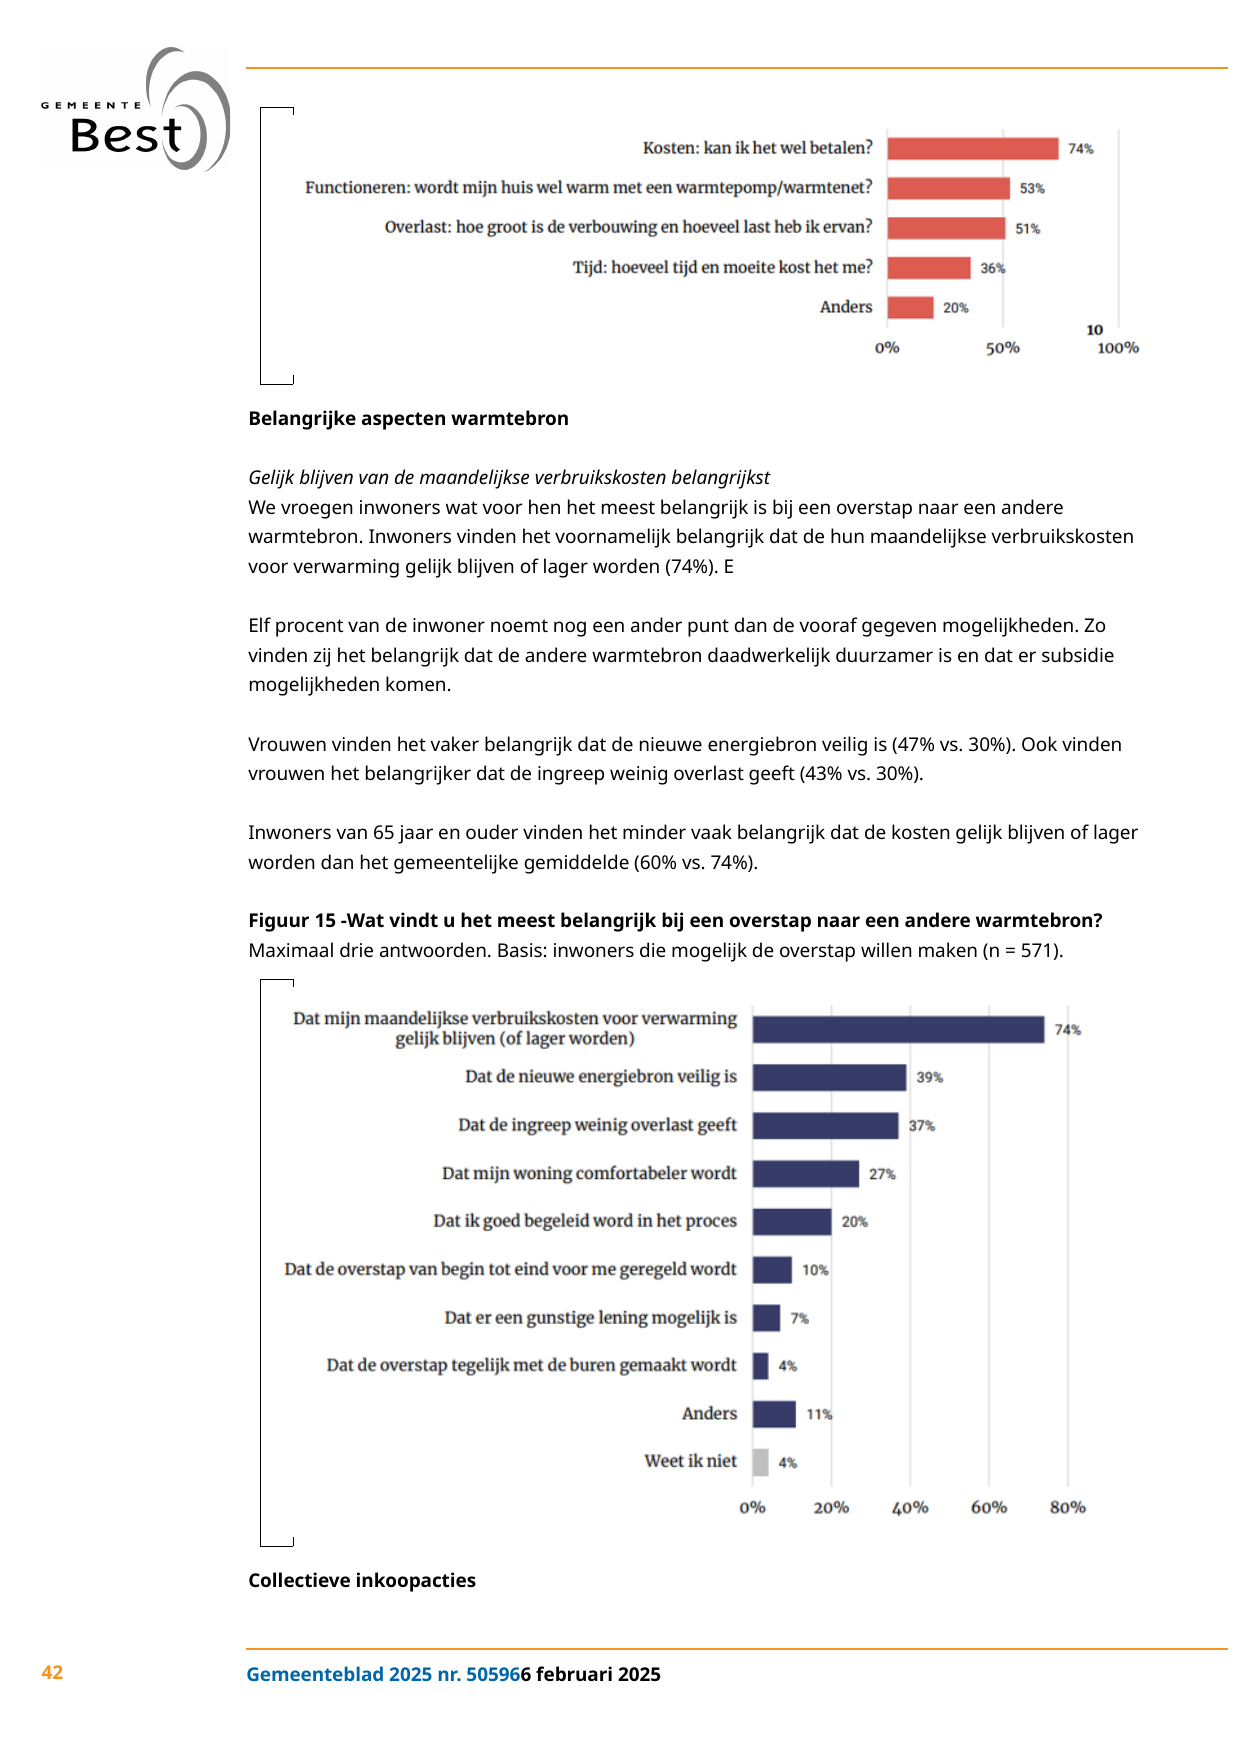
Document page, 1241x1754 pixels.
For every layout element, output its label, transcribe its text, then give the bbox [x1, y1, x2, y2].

text Elf procent van de inwoner noemt nog een ander punt dan de vooraf gegeven mogelijkheden. Zo vinden zij het belangrijk dat de andere warmtebron daadwerkelijk duurzamer is en dat er subsidie mogelijkheden komen. [248, 612, 1152, 697]
picture [268, 115, 1155, 375]
text Figuur 15 -Wat vindt u het meest belangrijk bij een overstap naar een andere warmtebron? Maximaal drie antwoorden. Basis: inwoners die mogelijk de overstap willen maken (n = 571). [248, 908, 1152, 963]
table_header Vrouwen vinden het vaker belangrijk dat de nieuwe energiebron veilig is (47% vs. 30%). Ook vinden vrouwen het belangrijker dat de ingreep weinig overlast geeft (43% vs. 30%). Inwoners van 65 jaar en ouder vinden het minder vaak belangrijk dat de kosten gelijk blijven of lager worden dan het gemeentelijke gemiddelde (60% vs. 74%). [248, 731, 1152, 875]
text Gelijk blijven van de maandelijkse verbruikskosten belangrijkst [248, 464, 1152, 490]
picture [41, 47, 231, 172]
text Collectieve inkoopacties [248, 1567, 1152, 1593]
text We vroegen inwoners wat voor hen het meest belangrijk is bij een overstap naar een andere warmtebron. Inwoners vinden het voornamelijk belangrijk dat de hun maandelijkse verbruikskosten voor verwarming gelijk blijven of lager worden (74%). E [248, 494, 1152, 579]
text Belangrijke aspecten warmtebron [248, 405, 1152, 431]
picture [268, 987, 1155, 1537]
